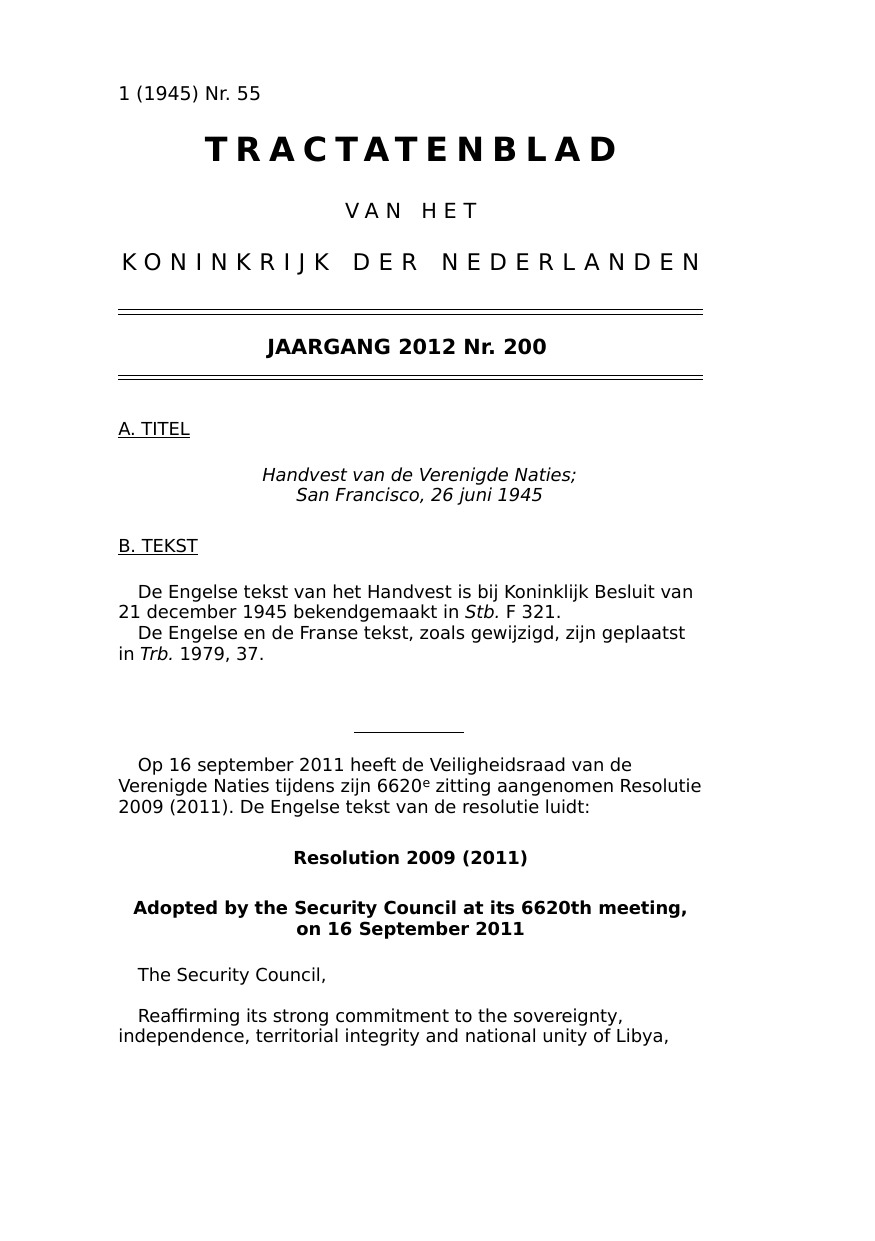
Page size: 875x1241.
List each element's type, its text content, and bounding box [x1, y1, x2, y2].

subtitle B. TEKST [118, 536, 703, 557]
text KONINKRIJK DER NEDERLANDEN [118, 249, 703, 276]
text Handvest van de Verenigde Naties; [118, 464, 703, 485]
text VAN HET [118, 199, 703, 223]
text Reaffirming its strong commitment to the sovereignty, independence, territorial integrity and national unity of Libya, [118, 1005, 703, 1047]
text TRACTATENBLAD [118, 130, 703, 169]
subtitle Resolution 2009 (2011) [118, 847, 703, 868]
text Op 16 september 2011 heeft de Veiligheidsraad van de Verenigde Naties tijdens zijn 6620e zitting aangenomen Resolutie 2009 (2011). De Engelse tekst van de resolutie luidt: [118, 755, 703, 817]
text De Engelse tekst van het Handvest is bij Koninklijk Besluit van 21 december 1945 bekendgemaakt in Stb. F 321. [118, 582, 703, 623]
text The Security Council, [118, 965, 703, 985]
subtitle A. TITEL [118, 419, 703, 439]
text De Engelse en de Franse tekst, zoals gewijzigd, zijn geplaatst in Trb. 1979, 37. [118, 623, 703, 664]
subtitle Adopted by the Security Council at its 6620th meeting, on 16 September 2011 [118, 898, 703, 940]
text San Francisco, 26 juni 1945 [118, 485, 703, 506]
text JAARGANG 2012 Nr. 200 [118, 335, 703, 359]
text 1 (1945) Nr. 55 [118, 83, 703, 105]
